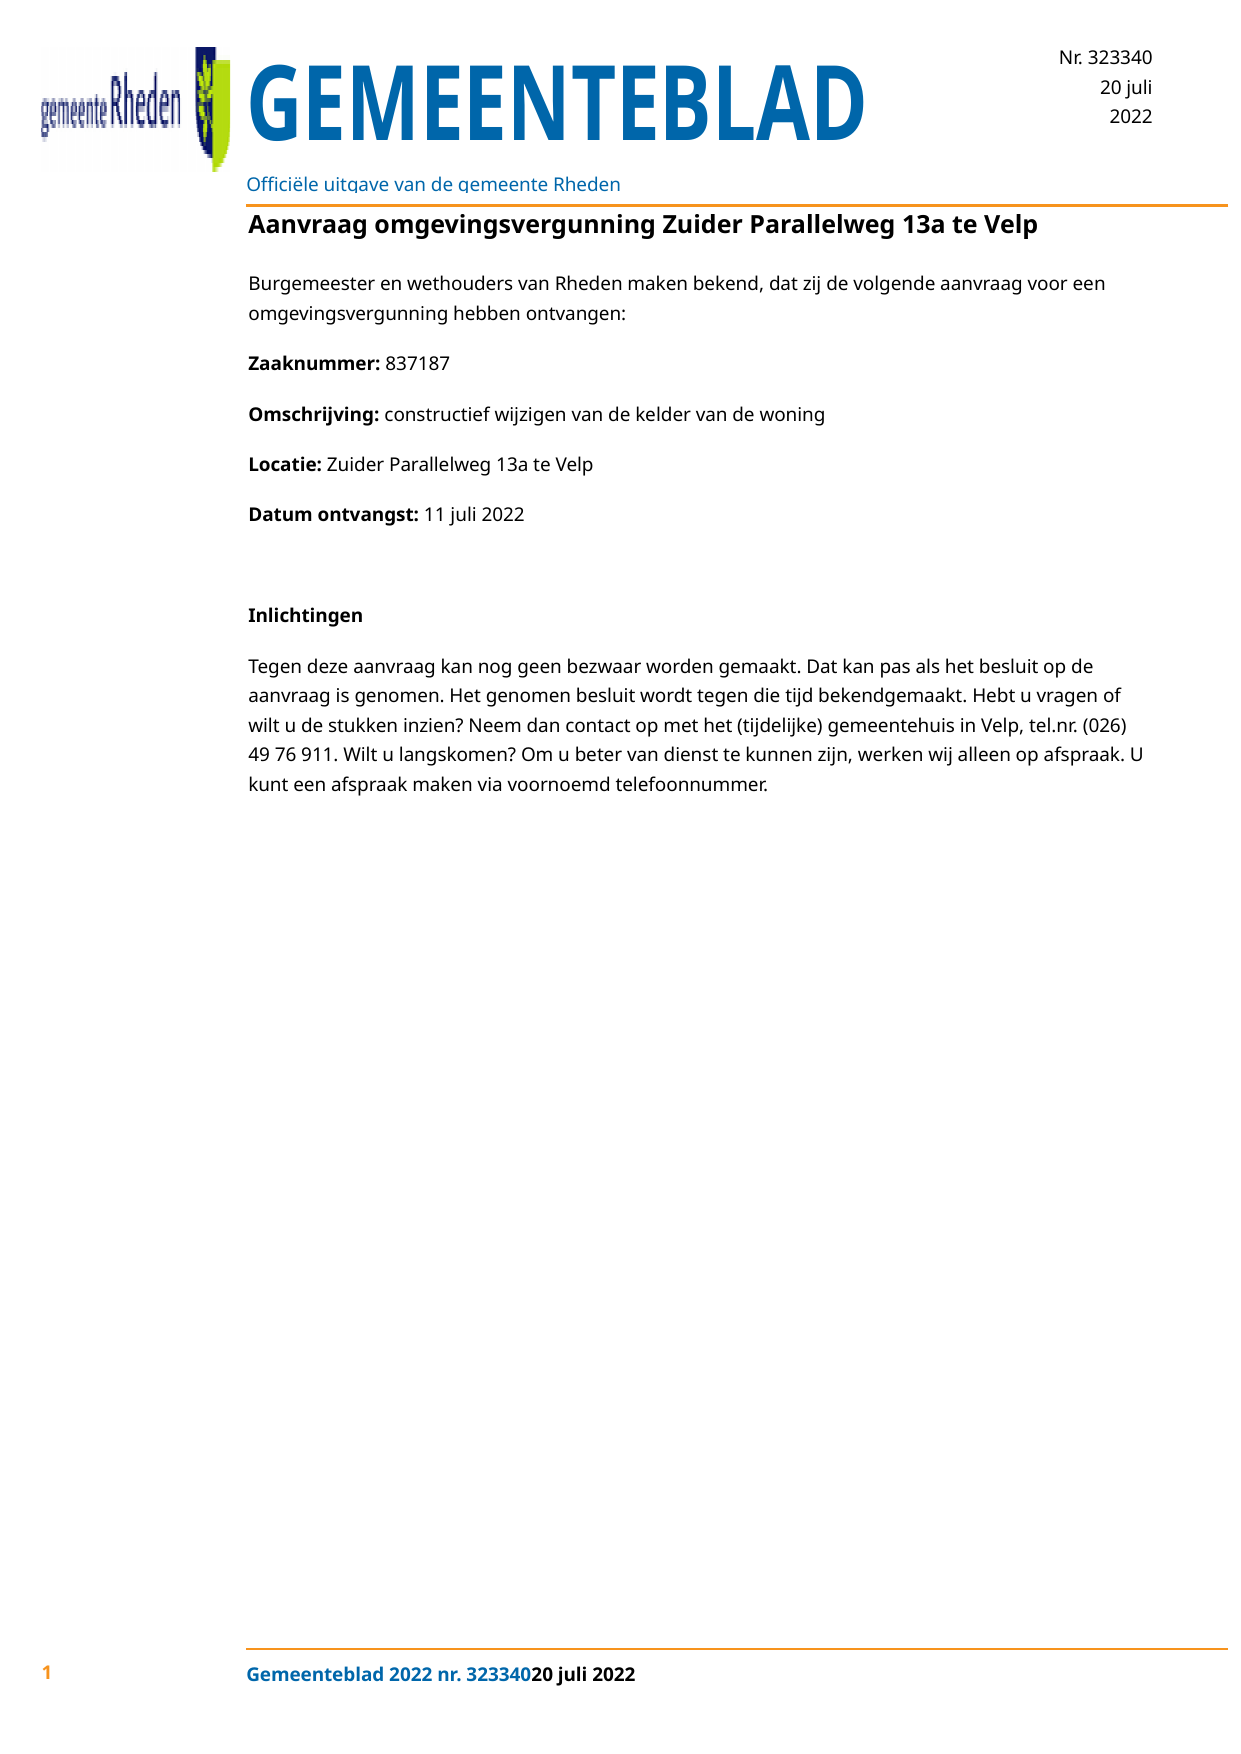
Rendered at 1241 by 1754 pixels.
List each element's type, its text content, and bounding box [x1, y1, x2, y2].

text Tegen deze aanvraag kan nog geen bezwaar worden gemaakt. Dat kan pas als het besluit op de aanvraag is genomen. Het genomen besluit wordt tegen die tijd bekendgemaakt. Hebt u vragen of wilt u de stukken inzien? Neem dan contact op met het (tijdelijke) gemeentehuis in Velp, tel.nr. (026) 49 76 911. Wilt u langskomen? Om u beter van dienst te kunnen zijn, werken wij alleen op afspraak. U kunt een afspraak maken via voornoemd telefoonnummer. [248, 653, 1152, 797]
text Burgemeester en wethouders van Rheden maken bekend, dat zij de volgende aanvraag voor een omgevingsvergunning hebben ontvangen: [248, 270, 1152, 326]
text Datum ontvangst: 11 juli 2022 [248, 502, 1152, 527]
text Inlichtingen [248, 602, 1152, 628]
text Aanvraag omgevingsvergunning Zuider Parallelweg 13a te Velp [248, 207, 1152, 241]
text Omschrijving: constructief wijzigen van de kelder van de woning [248, 401, 1152, 426]
picture [41, 47, 231, 172]
text Locatie: Zuider Parallelweg 13a te Velp [248, 451, 1152, 477]
text Zaaknummer: 837187 [248, 350, 1152, 376]
